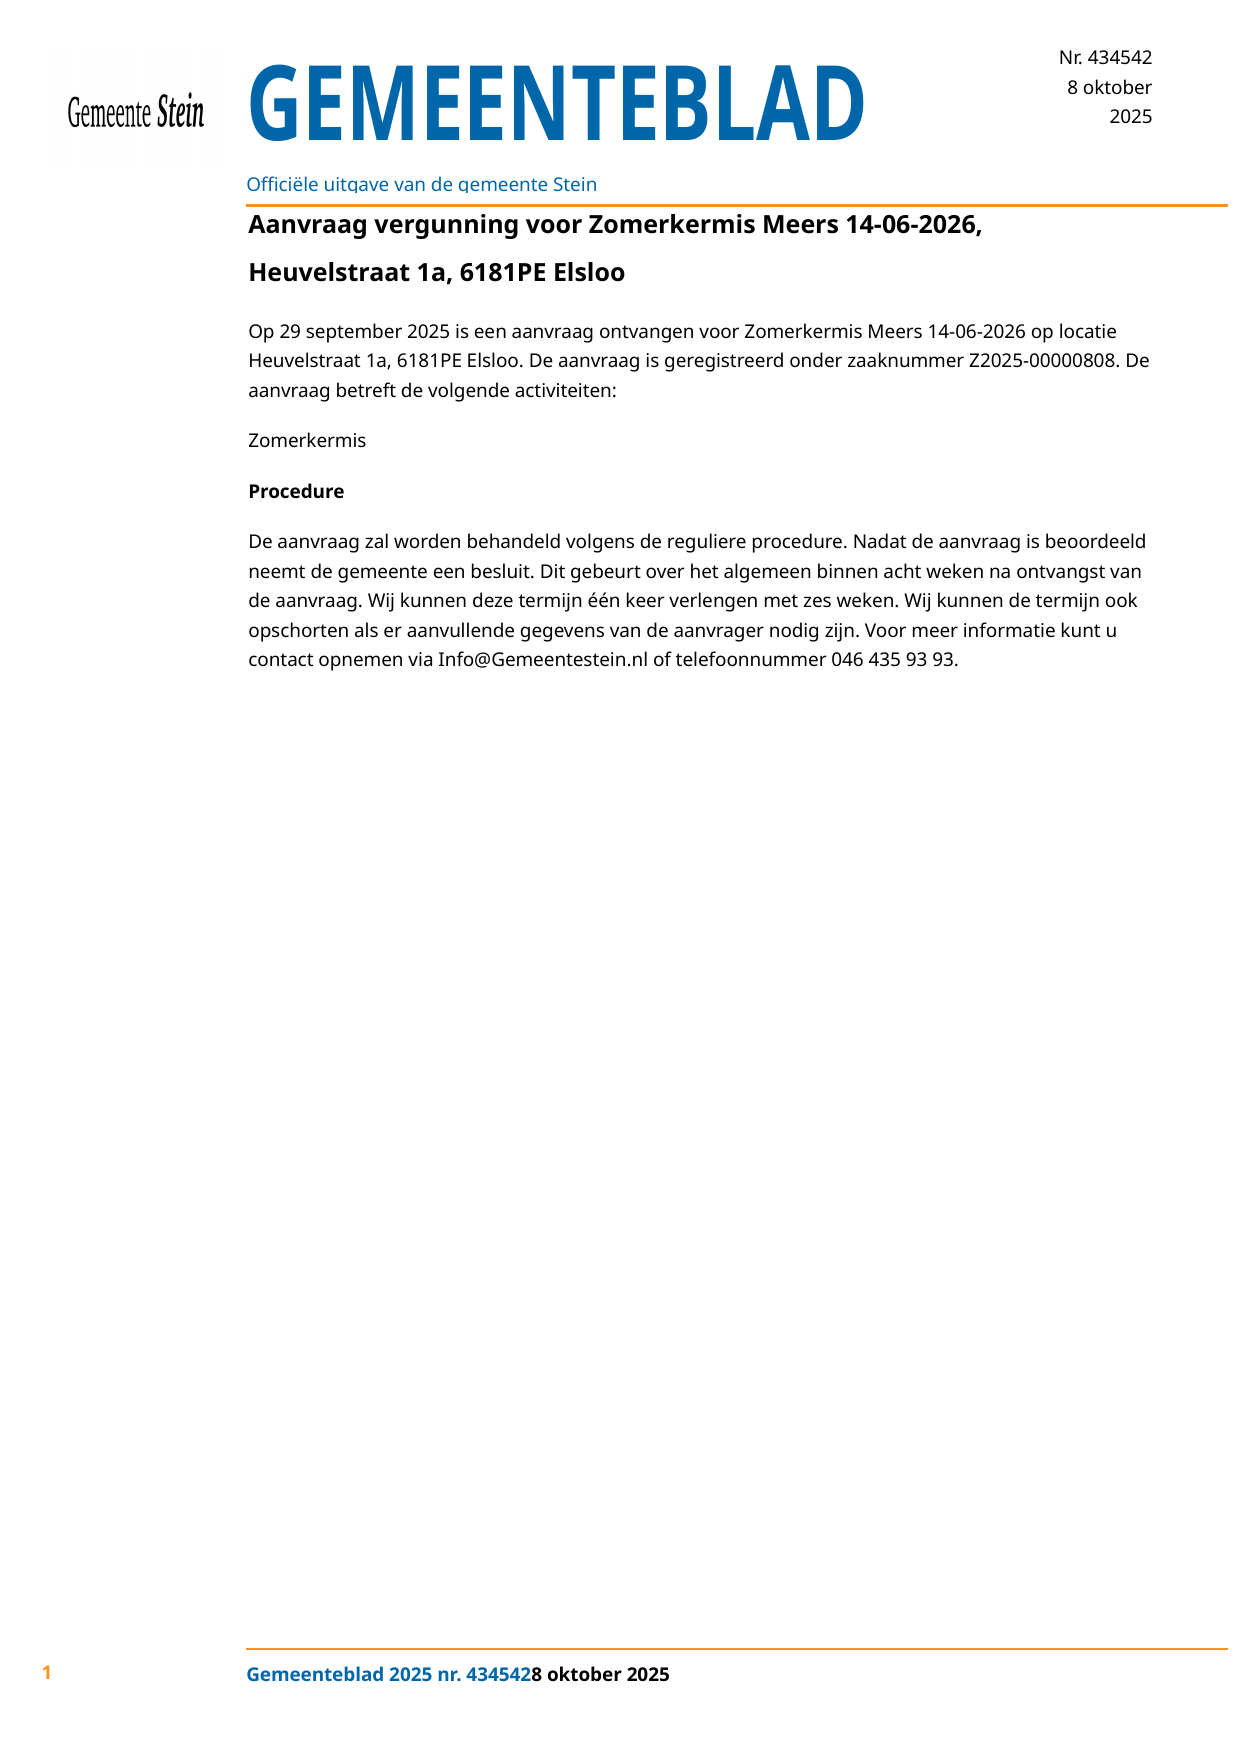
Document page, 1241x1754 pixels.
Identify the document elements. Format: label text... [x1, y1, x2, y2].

text De aanvraag zal worden behandeld volgens de reguliere procedure. Nadat de aanvraag is beoordeeld neemt de gemeente een besluit. Dit gebeurt over het algemeen binnen acht weken na ontvangst van de aanvraag. Wij kunnen deze termijn één keer verlengen met zes weken. Wij kunnen de termijn ook opschorten als er aanvullende gegevens van de aanvrager nodig zijn. Voor meer informatie kunt u contact opnemen via Info@Gemeentestein.nl of telefoonnummer 046 435 93 93. [248, 528, 1152, 672]
text Zomerkermis [248, 427, 1152, 453]
text Procedure [248, 478, 1152, 504]
picture [41, 47, 231, 172]
text Op 29 september 2025 is een aanvraag ontvangen voor Zomerkermis Meers 14-06-2026 op locatie Heuvelstraat 1a, 6181PE Elsloo. De aanvraag is geregistreerd onder zaaknummer Z2025-00000808. De aanvraag betreft de volgende activiteiten: [248, 318, 1152, 403]
text Aanvraag vergunning voor Zomerkermis Meers 14-06-2026, Heuvelstraat 1a, 6181PE Elsloo [248, 207, 1152, 288]
